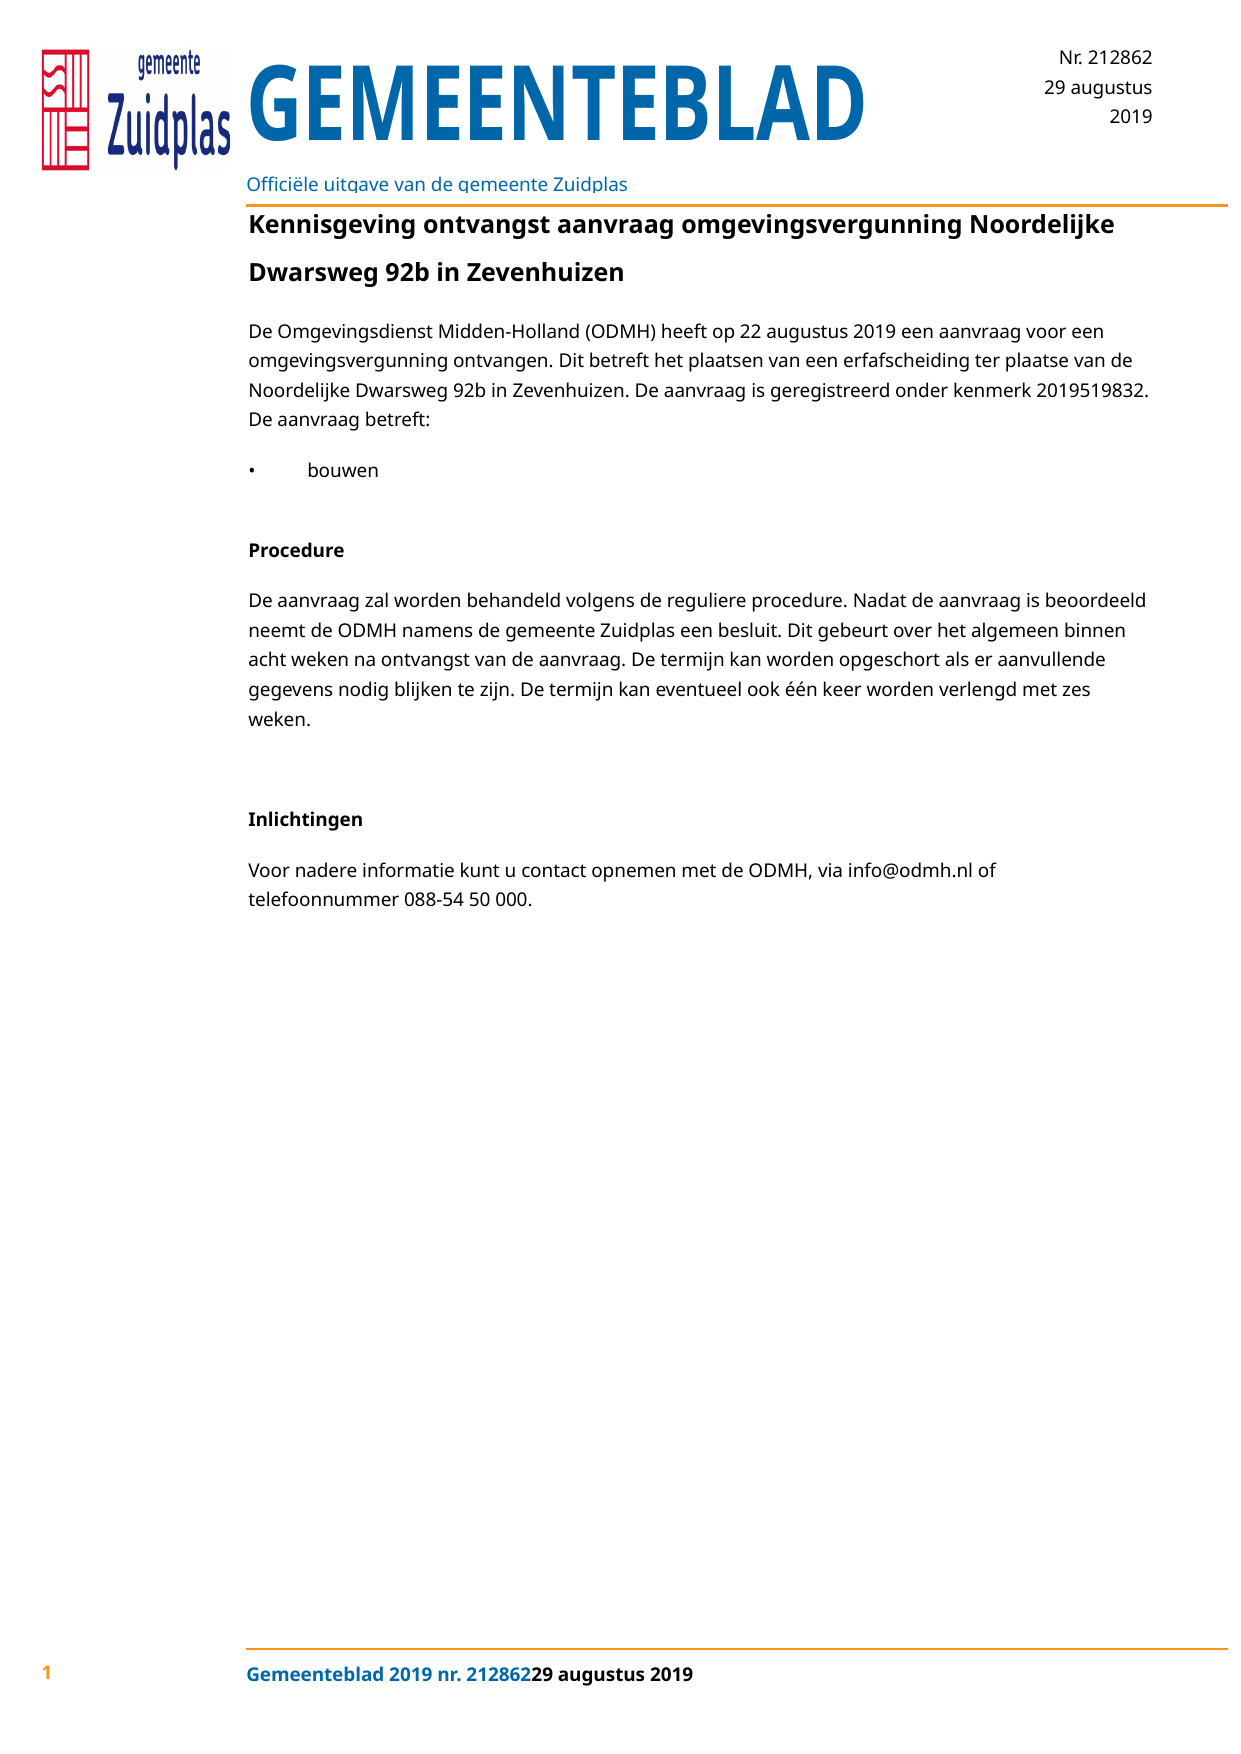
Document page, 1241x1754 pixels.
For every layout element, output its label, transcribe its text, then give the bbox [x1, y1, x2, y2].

text Kennisgeving ontvangst aanvraag omgevingsvergunning Noordelijke Dwarsweg 92b in Zevenhuizen [248, 207, 1152, 288]
text Voor nadere informatie kunt u contact opnemen met de ODMH, via info@odmh.nl of telefoonnummer 088-54 50 000. [248, 857, 1152, 912]
text De aanvraag zal worden behandeld volgens de reguliere procedure. Nadat de aanvraag is beoordeeld neemt de ODMH namens de gemeente Zuidplas een besluit. Dit gebeurt over het algemeen binnen acht weken na ontvangst van de aanvraag. De termijn kan worden opgeschort als er aanvullende gegevens nodig blijken te zijn. De termijn kan eventueel ook één keer worden verlengd met zes weken. [248, 587, 1152, 732]
text Inlichtingen [248, 807, 1152, 832]
text De Omgevingsdienst Midden-Holland (ODMH) heeft op 22 augustus 2019 een aanvraag voor een omgevingsvergunning ontvangen. Dit betreft het plaatsen van een erfafscheiding ter plaatse van de Noordelijke Dwarsweg 92b in Zevenhuizen. De aanvraag is geregistreerd onder kenmerk 2019519832. De aanvraag betreft: [248, 318, 1152, 432]
text Procedure [248, 537, 1152, 563]
list bouwen [248, 457, 1152, 483]
picture [41, 47, 231, 172]
